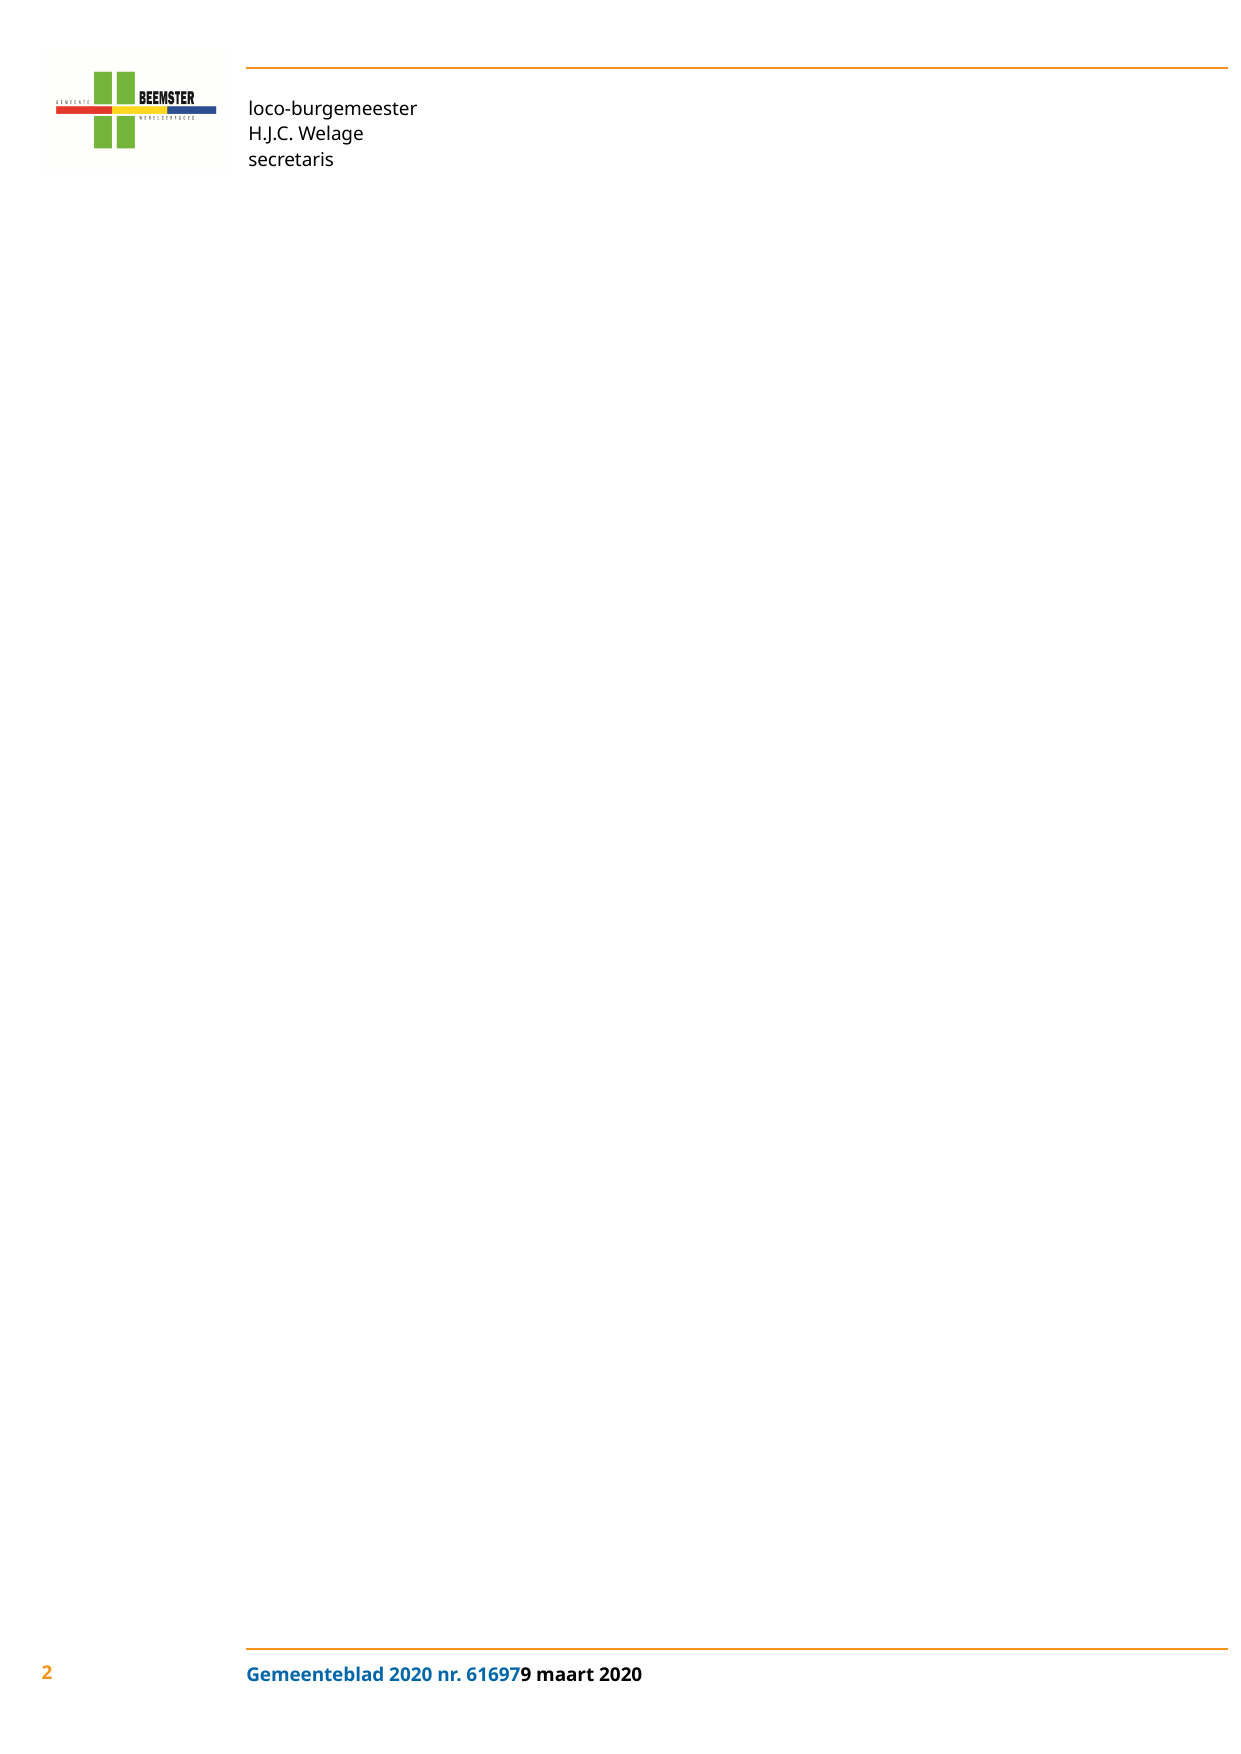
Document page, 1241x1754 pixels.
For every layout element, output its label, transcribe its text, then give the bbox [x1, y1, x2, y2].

text loco-burgemeester [248, 95, 1152, 121]
text H.J.C. Welage [248, 121, 1152, 146]
picture [41, 47, 231, 172]
text secretaris [248, 146, 1152, 172]
